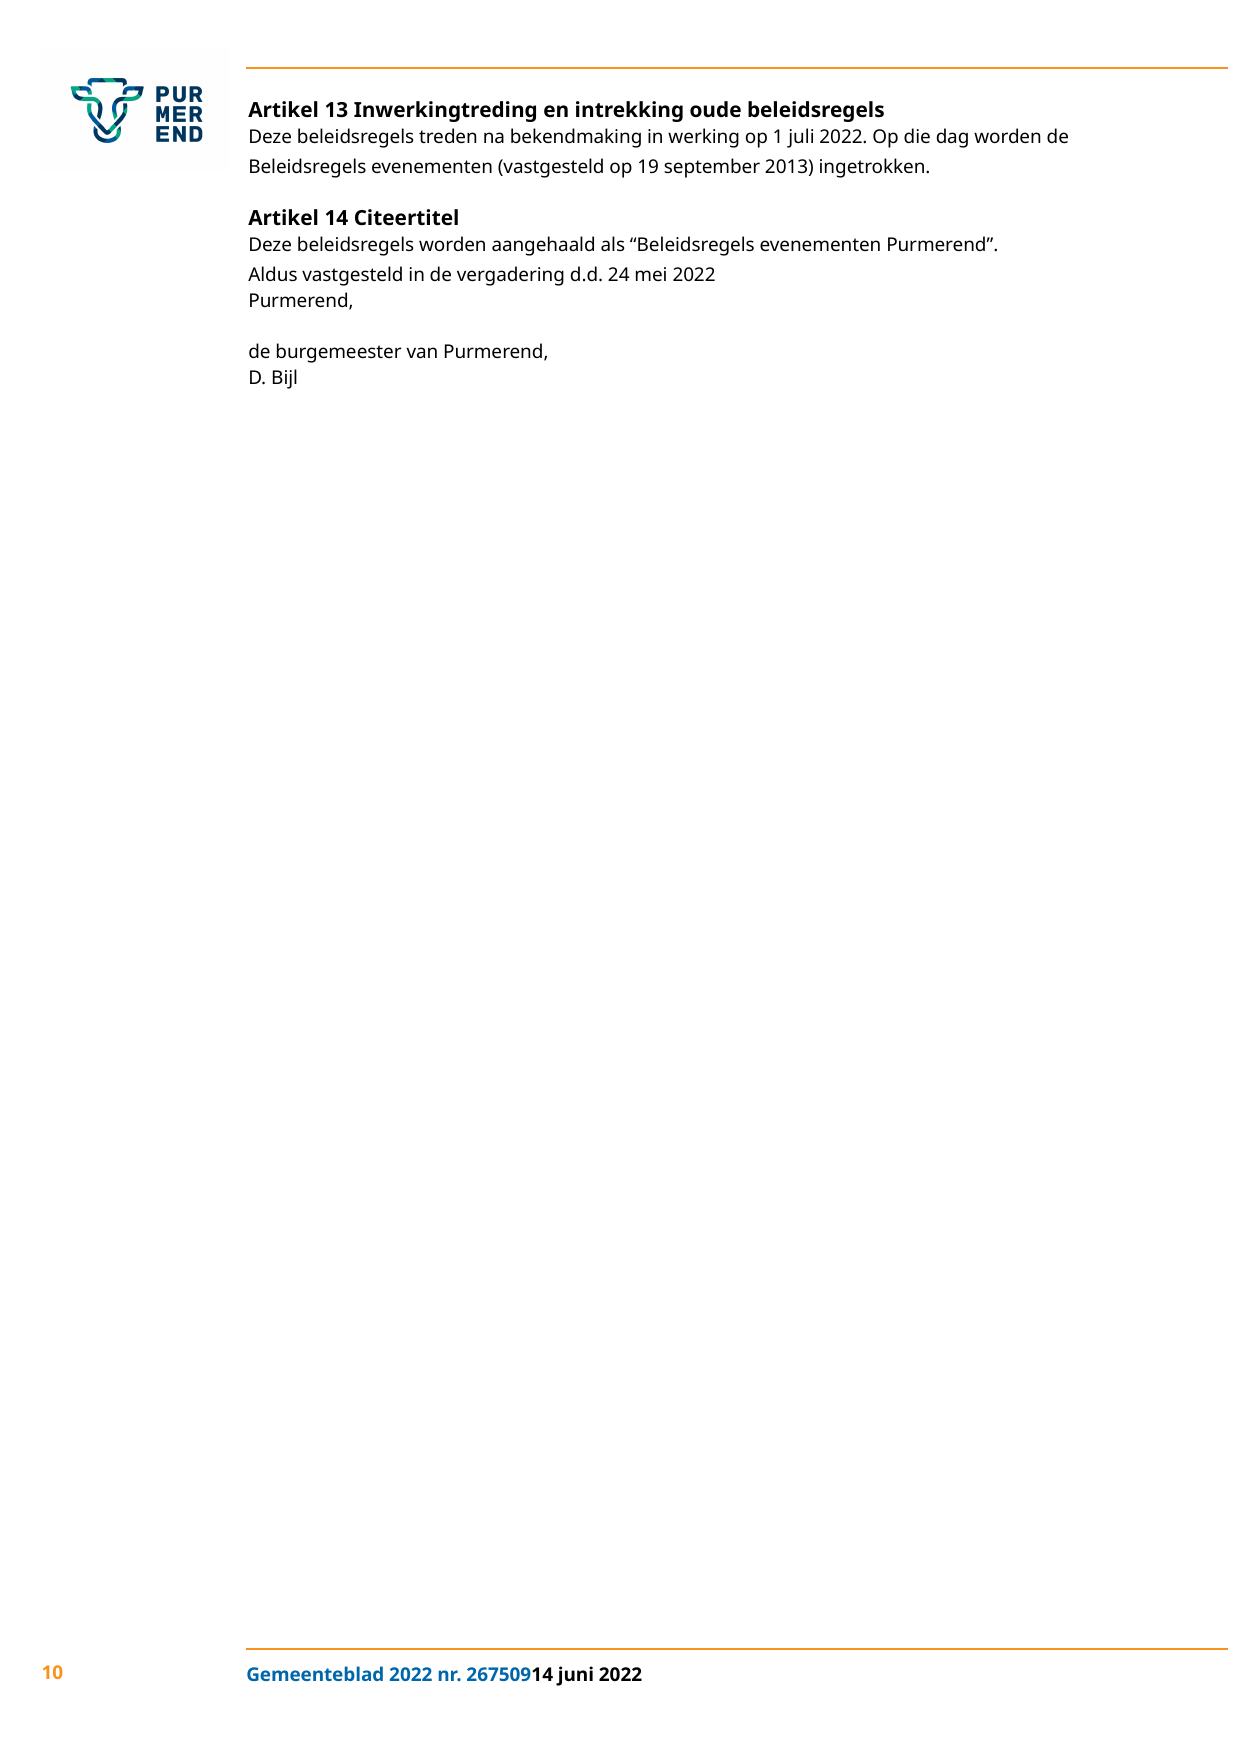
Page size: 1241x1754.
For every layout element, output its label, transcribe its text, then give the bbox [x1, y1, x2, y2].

picture [41, 47, 231, 172]
text D. Bijl [248, 364, 1152, 390]
text Deze beleidsregels treden na bekendmaking in werking op 1 juli 2022. Op die dag worden de Beleidsregels evenementen (vastgesteld op 19 september 2013) ingetrokken. [248, 123, 1152, 178]
text Purmerend, [248, 287, 1152, 313]
text Aldus vastgesteld in de vergadering d.d. 24 mei 2022 [248, 261, 1152, 287]
text Deze beleidsregels worden aangehaald als “Beleidsregels evenementen Purmerend”. [248, 232, 1152, 257]
text Artikel 14 Citeertitel [248, 203, 1152, 232]
text de burgemeester van Purmerend, [248, 338, 1152, 364]
text Artikel 13 Inwerkingtreding en intrekking oude beleidsregels [248, 95, 1152, 123]
